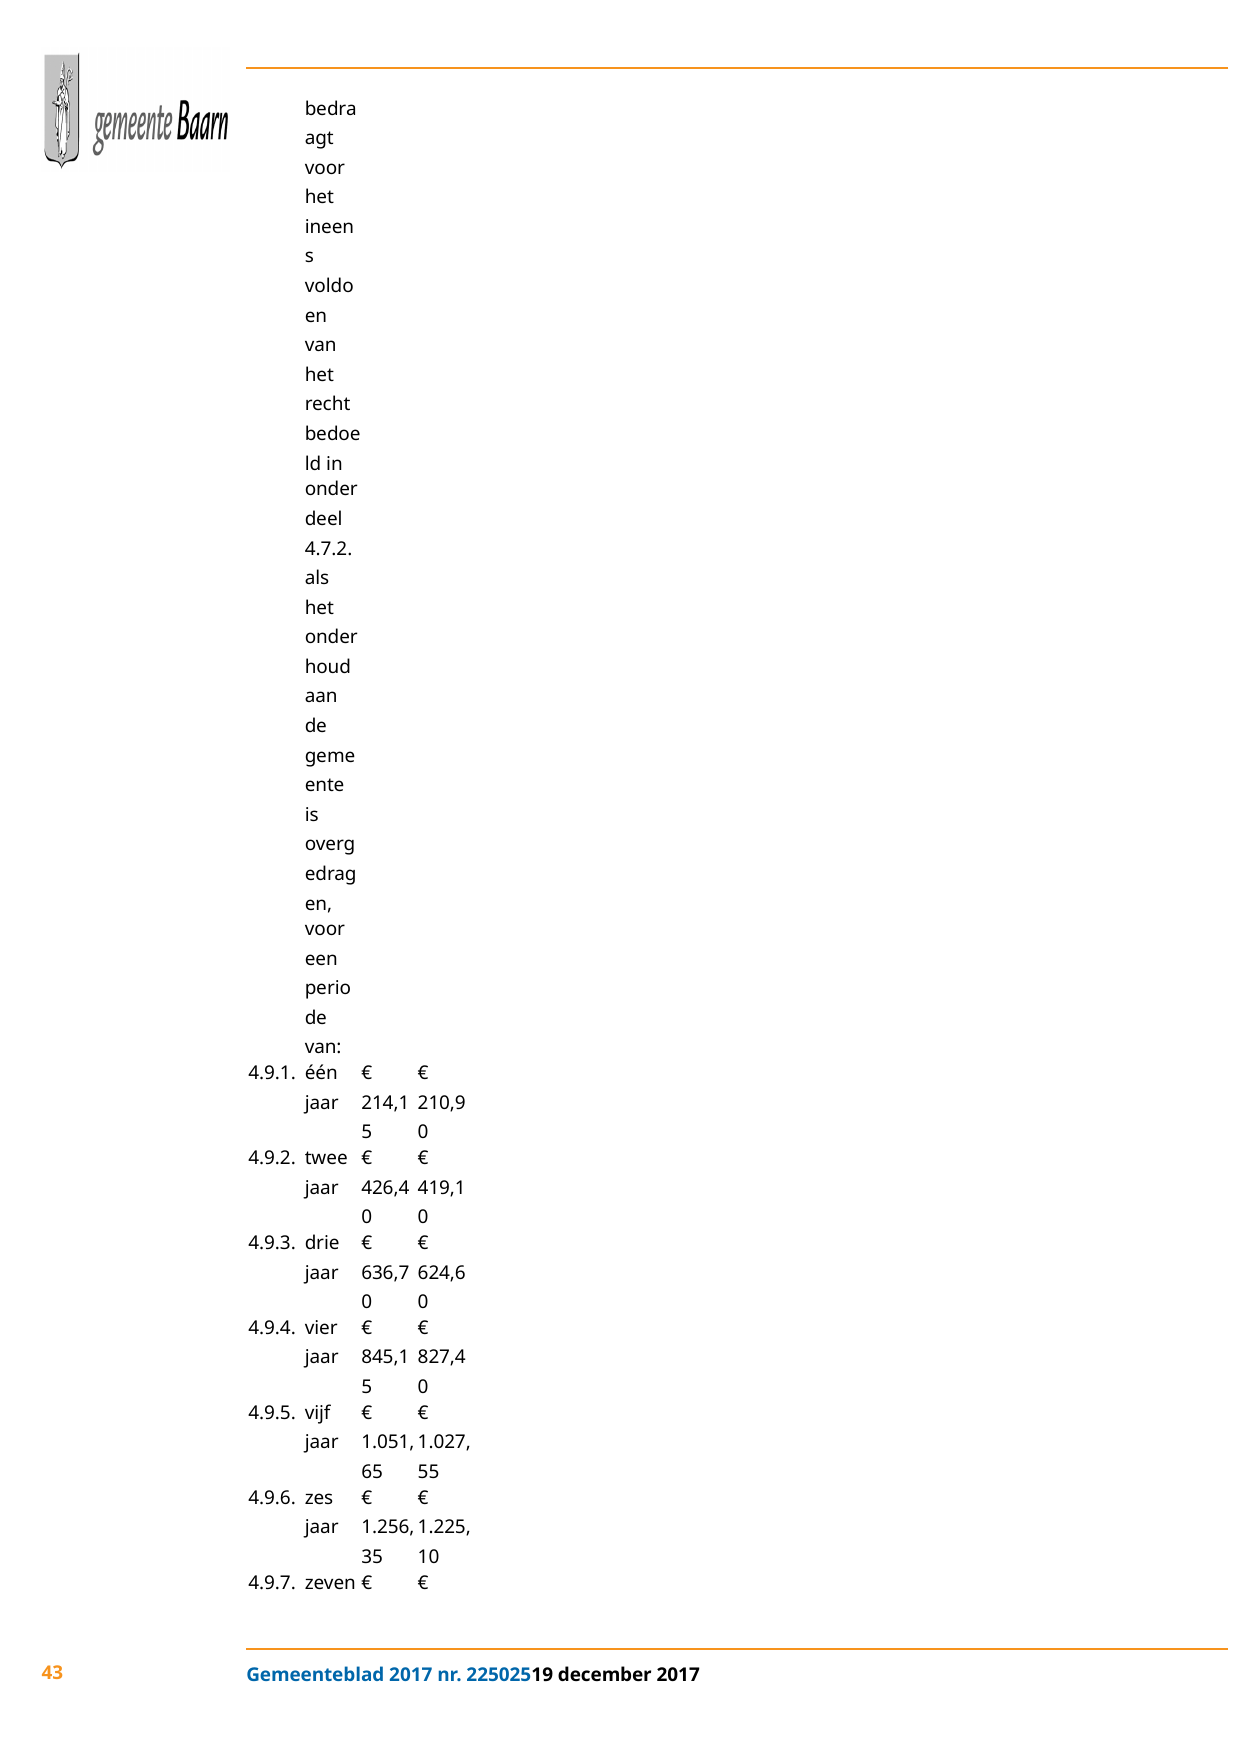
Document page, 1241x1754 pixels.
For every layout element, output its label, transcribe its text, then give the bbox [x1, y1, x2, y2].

table_cell [248, 915, 304, 1059]
table_cell [418, 476, 474, 915]
table_cell 4.9.7. [248, 1569, 304, 1594]
table_cell 4.9.3. [248, 1229, 304, 1314]
table_cell twee jaar [305, 1144, 361, 1229]
table_cell [361, 915, 417, 1059]
table_cell onderdeel 4.7.2. als het onderhoud aan de gemeente is overgedragen, [305, 476, 361, 915]
table_cell 4.9.2. [248, 1144, 304, 1229]
table_cell [248, 476, 304, 915]
table_cell [361, 476, 417, 915]
table_cell € 1.051,65 [361, 1399, 417, 1484]
table_cell zeven [305, 1569, 361, 1594]
table_cell 4.9.4. [248, 1314, 304, 1399]
table_cell € 636,70 [361, 1229, 417, 1314]
table_cell € 624,60 [418, 1229, 474, 1314]
table_cell € 845,15 [361, 1314, 417, 1399]
table_cell vier jaar [305, 1314, 361, 1399]
table_cell [418, 95, 474, 476]
table_cell [361, 95, 417, 476]
table_cell [248, 95, 304, 476]
table_cell voor een periode van: [305, 915, 361, 1059]
table_cell € 1.225,10 [418, 1484, 474, 1569]
table_cell € 214,15 [361, 1060, 417, 1144]
table_cell één jaar [305, 1060, 361, 1144]
table_cell vijf jaar [305, 1399, 361, 1484]
table_cell zes jaar [305, 1484, 361, 1569]
table_cell drie jaar [305, 1229, 361, 1314]
table_cell € 210,90 [418, 1060, 474, 1144]
table_cell 4.9.6. [248, 1484, 304, 1569]
table_cell € [418, 1569, 474, 1594]
table_cell € 426,40 [361, 1144, 417, 1229]
table_cell € [361, 1569, 417, 1594]
table_cell € 1.027,55 [418, 1399, 474, 1484]
table_cell 4.9.5. [248, 1399, 304, 1484]
table_cell [418, 915, 474, 1059]
table_cell € 1.256,35 [361, 1484, 417, 1569]
table_cell 4.9.1. [248, 1060, 304, 1144]
table_cell bedraagt voor het ineens voldoen van het recht bedoeld in [305, 95, 361, 476]
picture [41, 47, 231, 172]
table_cell € 419,10 [418, 1144, 474, 1229]
table_cell € 827,40 [418, 1314, 474, 1399]
